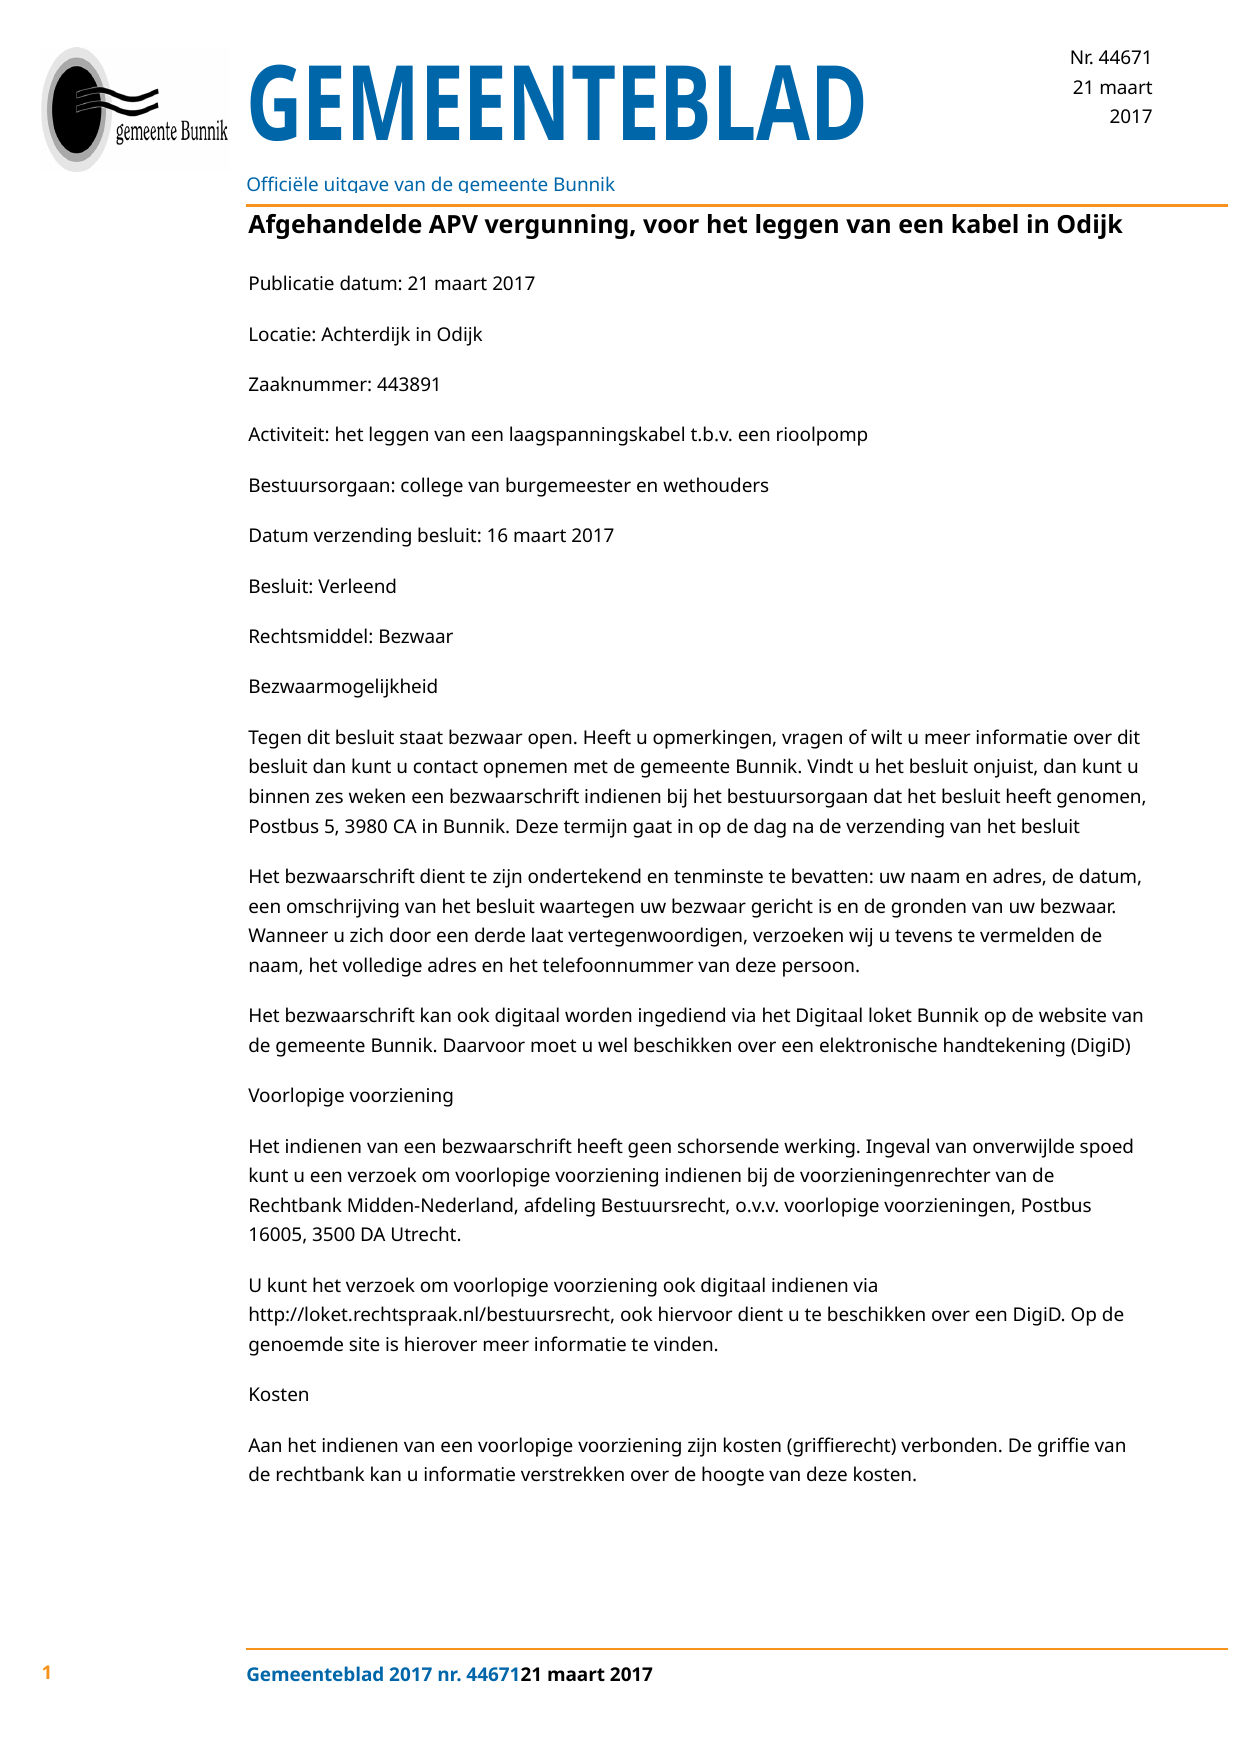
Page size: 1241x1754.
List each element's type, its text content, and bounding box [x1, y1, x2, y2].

text Tegen dit besluit staat bezwaar open. Heeft u opmerkingen, vragen of wilt u meer informatie over dit besluit dan kunt u contact opnemen met de gemeente Bunnik. Vindt u het besluit onjuist, dan kunt u binnen zes weken een bezwaarschrift indienen bij het bestuursorgaan dat het besluit heeft genomen, Postbus 5, 3980 CA in Bunnik. Deze termijn gaat in op de dag na de verzending van het besluit [248, 724, 1152, 838]
text Publicatie datum: 21 maart 2017 [248, 270, 1152, 296]
text U kunt het verzoek om voorlopige voorziening ook digitaal indienen via http://loket.rechtspraak.nl/bestuursrecht, ook hiervoor dient u te beschikken over een DigiD. Op de genoemde site is hierover meer informatie te vinden. [248, 1272, 1152, 1357]
text Locatie: Achterdijk in Odijk [248, 321, 1152, 346]
text Het bezwaarschrift dient te zijn ondertekend en tenminste te bevatten: uw naam en adres, de datum, een omschrijving van het besluit waartegen uw bezwaar gericht is en de gronden van uw bezwaar. Wanneer u zich door een derde laat vertegenwoordigen, verzoeken wij u tevens te vermelden de naam, het volledige adres en het telefoonnummer van deze persoon. [248, 863, 1152, 978]
text Aan het indienen van een voorlopige voorziening zijn kosten (griffierecht) verbonden. De griffie van de rechtbank kan u informatie verstrekken over de hoogte van deze kosten. [248, 1432, 1152, 1487]
text Het bezwaarschrift kan ook digitaal worden ingediend via het Digitaal loket Bunnik op de website van de gemeente Bunnik. Daarvoor moet u wel beschikken over een elektronische handtekening (DigiD) [248, 1002, 1152, 1058]
text Bestuursorgaan: college van burgemeester en wethouders [248, 472, 1152, 498]
text Rechtsmiddel: Bezwaar [248, 623, 1152, 649]
text Afgehandelde APV vergunning, voor het leggen van een kabel in Odijk [248, 207, 1152, 241]
picture [41, 47, 231, 172]
text Besluit: Verleend [248, 573, 1152, 598]
text Voorlopige voorziening [248, 1082, 1152, 1108]
text Zaaknummer: 443891 [248, 371, 1152, 397]
text Kosten [248, 1382, 1152, 1407]
text Activiteit: het leggen van een laagspanningskabel t.b.v. een rioolpomp [248, 422, 1152, 447]
text Het indienen van een bezwaarschrift heeft geen schorsende werking. Ingeval van onverwijlde spoed kunt u een verzoek om voorlopige voorziening indienen bij de voorzieningenrechter van de Rechtbank Midden-Nederland, afdeling Bestuursrecht, o.v.v. voorlopige voorzieningen, Postbus 16005, 3500 DA Utrecht. [248, 1133, 1152, 1247]
text Datum verzending besluit: 16 maart 2017 [248, 522, 1152, 548]
text Bezwaarmogelijkheid [248, 674, 1152, 699]
